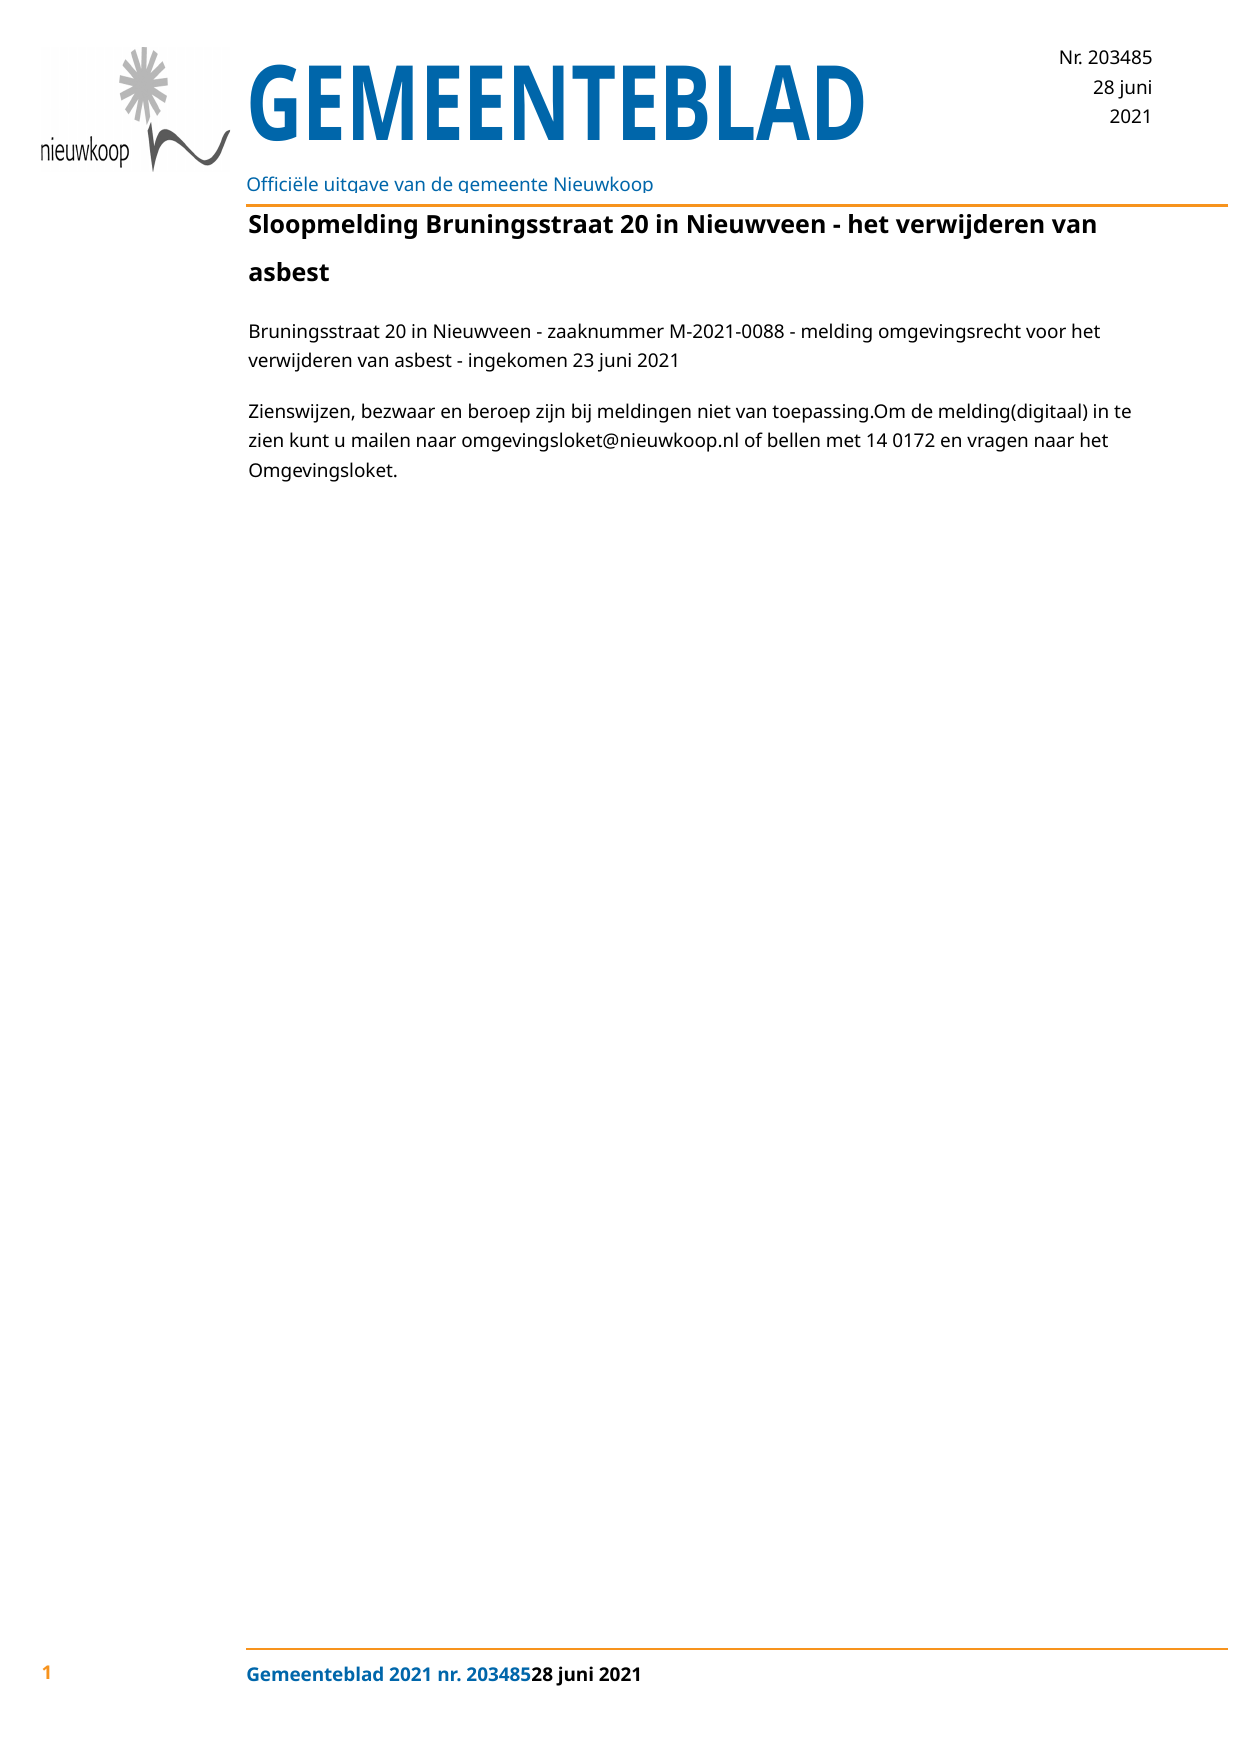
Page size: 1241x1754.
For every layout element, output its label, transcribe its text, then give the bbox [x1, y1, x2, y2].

text Bruningsstraat 20 in Nieuwveen - zaaknummer M-2021-0088 - melding omgevingsrecht voor het verwijderen van asbest - ingekomen 23 juni 2021 [248, 318, 1152, 373]
text Zienswijzen, bezwaar en beroep zijn bij meldingen niet van toepassing.Om de melding(digitaal) in te zien kunt u mailen naar omgevingsloket@nieuwkoop.nl of bellen met 14 0172 en vragen naar het Omgevingsloket. [248, 398, 1152, 483]
picture [41, 47, 231, 172]
text Sloopmelding Bruningsstraat 20 in Nieuwveen - het verwijderen van asbest [248, 207, 1152, 288]
